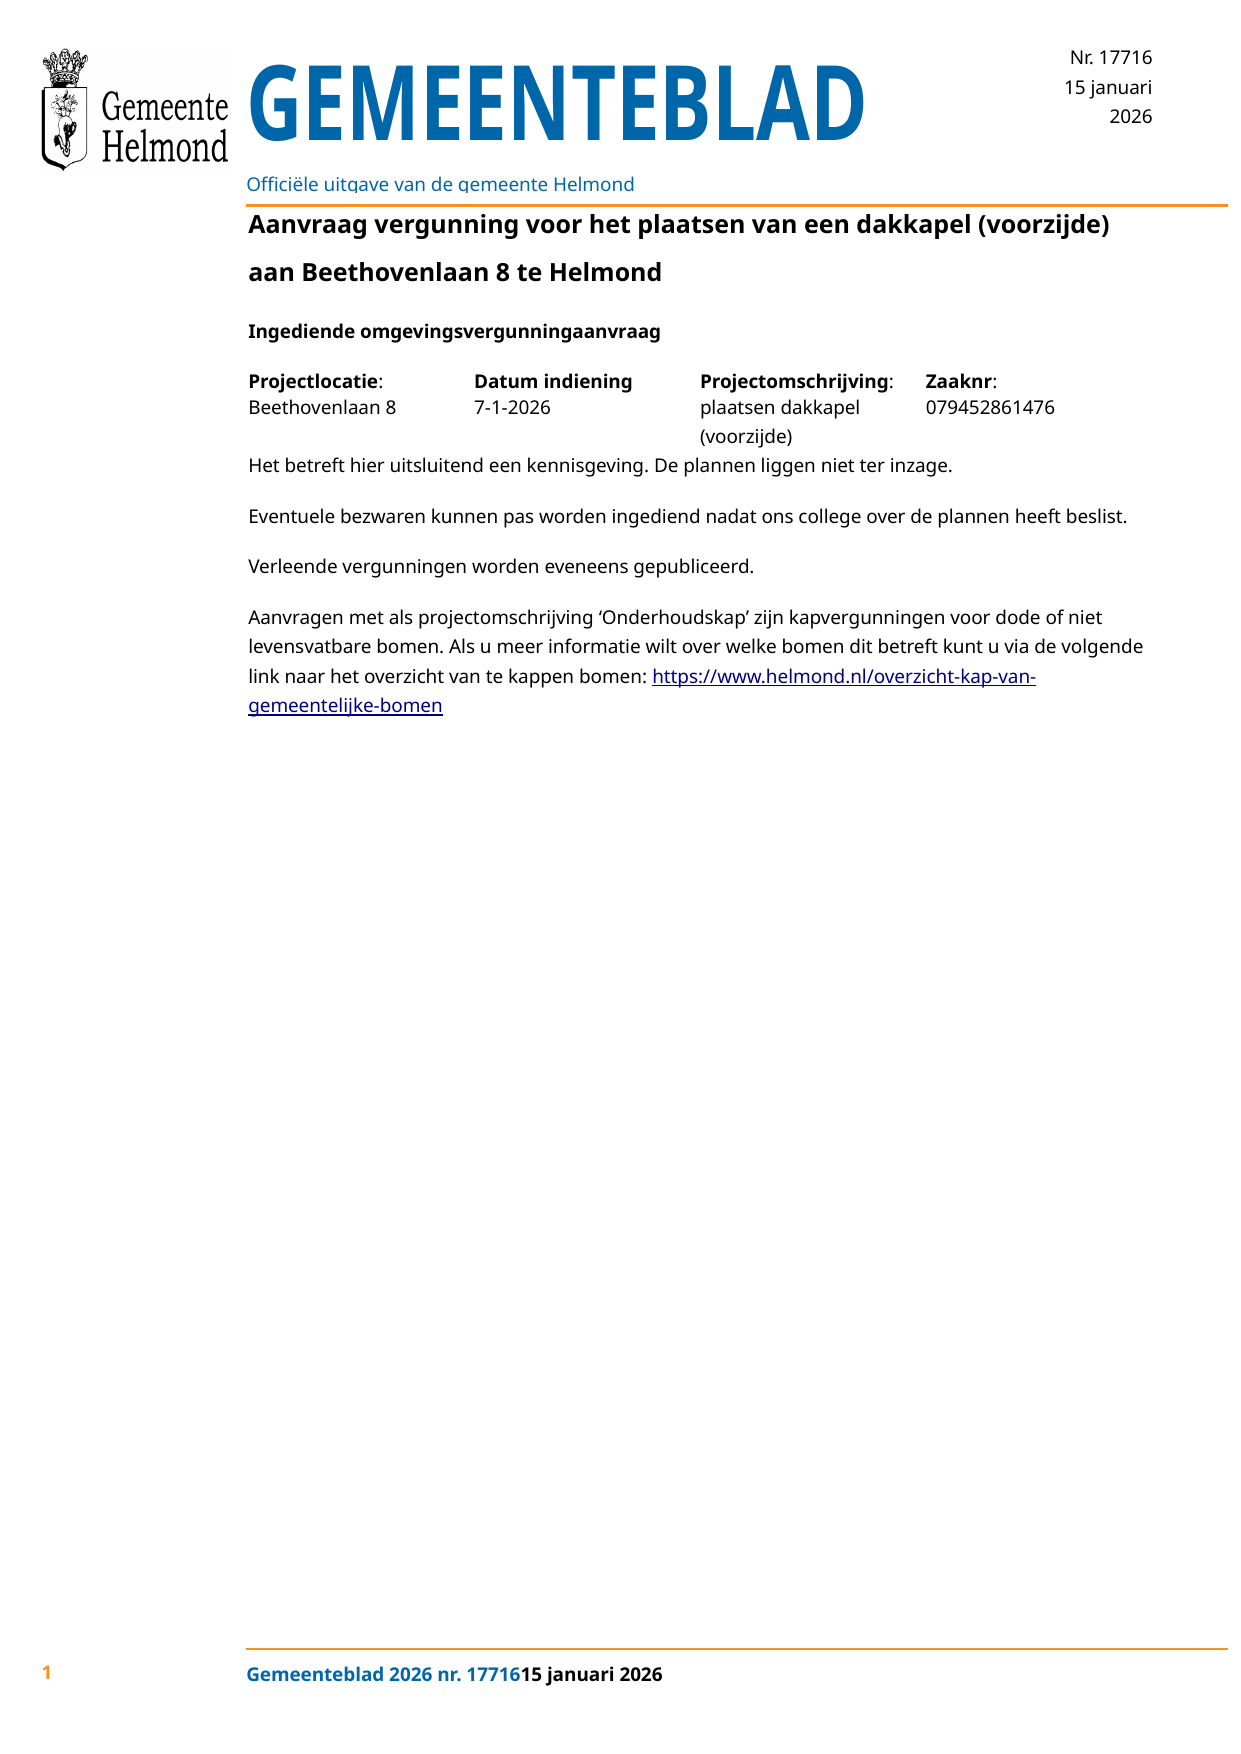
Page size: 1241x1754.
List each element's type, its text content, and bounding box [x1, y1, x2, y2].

table_header Projectomschrijving: [700, 369, 926, 394]
table_header Zaaknr: [926, 369, 1152, 394]
text Aanvragen met als projectomschrijving ‘Onderhoudskap’ zijn kapvergunningen voor dode of niet levensvatbare bomen. Als u meer informatie wilt over welke bomen dit betreft kunt u via de volgende link naar het overzicht van te kappen bomen: https://www.helmond.nl/overzicht-kap-van-gemeentelijke-bomen [248, 604, 1152, 718]
picture [41, 47, 231, 172]
text Aanvraag vergunning voor het plaatsen van een dakkapel (voorzijde) aan Beethovenlaan 8 te Helmond [248, 207, 1152, 288]
table_cell Beethovenlaan 8 [248, 394, 474, 449]
table_cell 7-1-2026 [474, 394, 700, 449]
table_header Datum indiening [474, 369, 700, 394]
table_header Projectlocatie: [248, 369, 474, 394]
text Het betreft hier uitsluitend een kennisgeving. De plannen liggen niet ter inzage. [248, 453, 1152, 478]
text Ingediende omgevingsvergunningaanvraag [248, 318, 1152, 344]
table_cell 079452861476 [926, 394, 1152, 449]
text Verleende vergunningen worden eveneens gepubliceerd. [248, 553, 1152, 579]
table_cell plaatsen dakkapel (voorzijde) [700, 394, 926, 449]
text Eventuele bezwaren kunnen pas worden ingediend nadat ons college over de plannen heeft beslist. [248, 503, 1152, 529]
